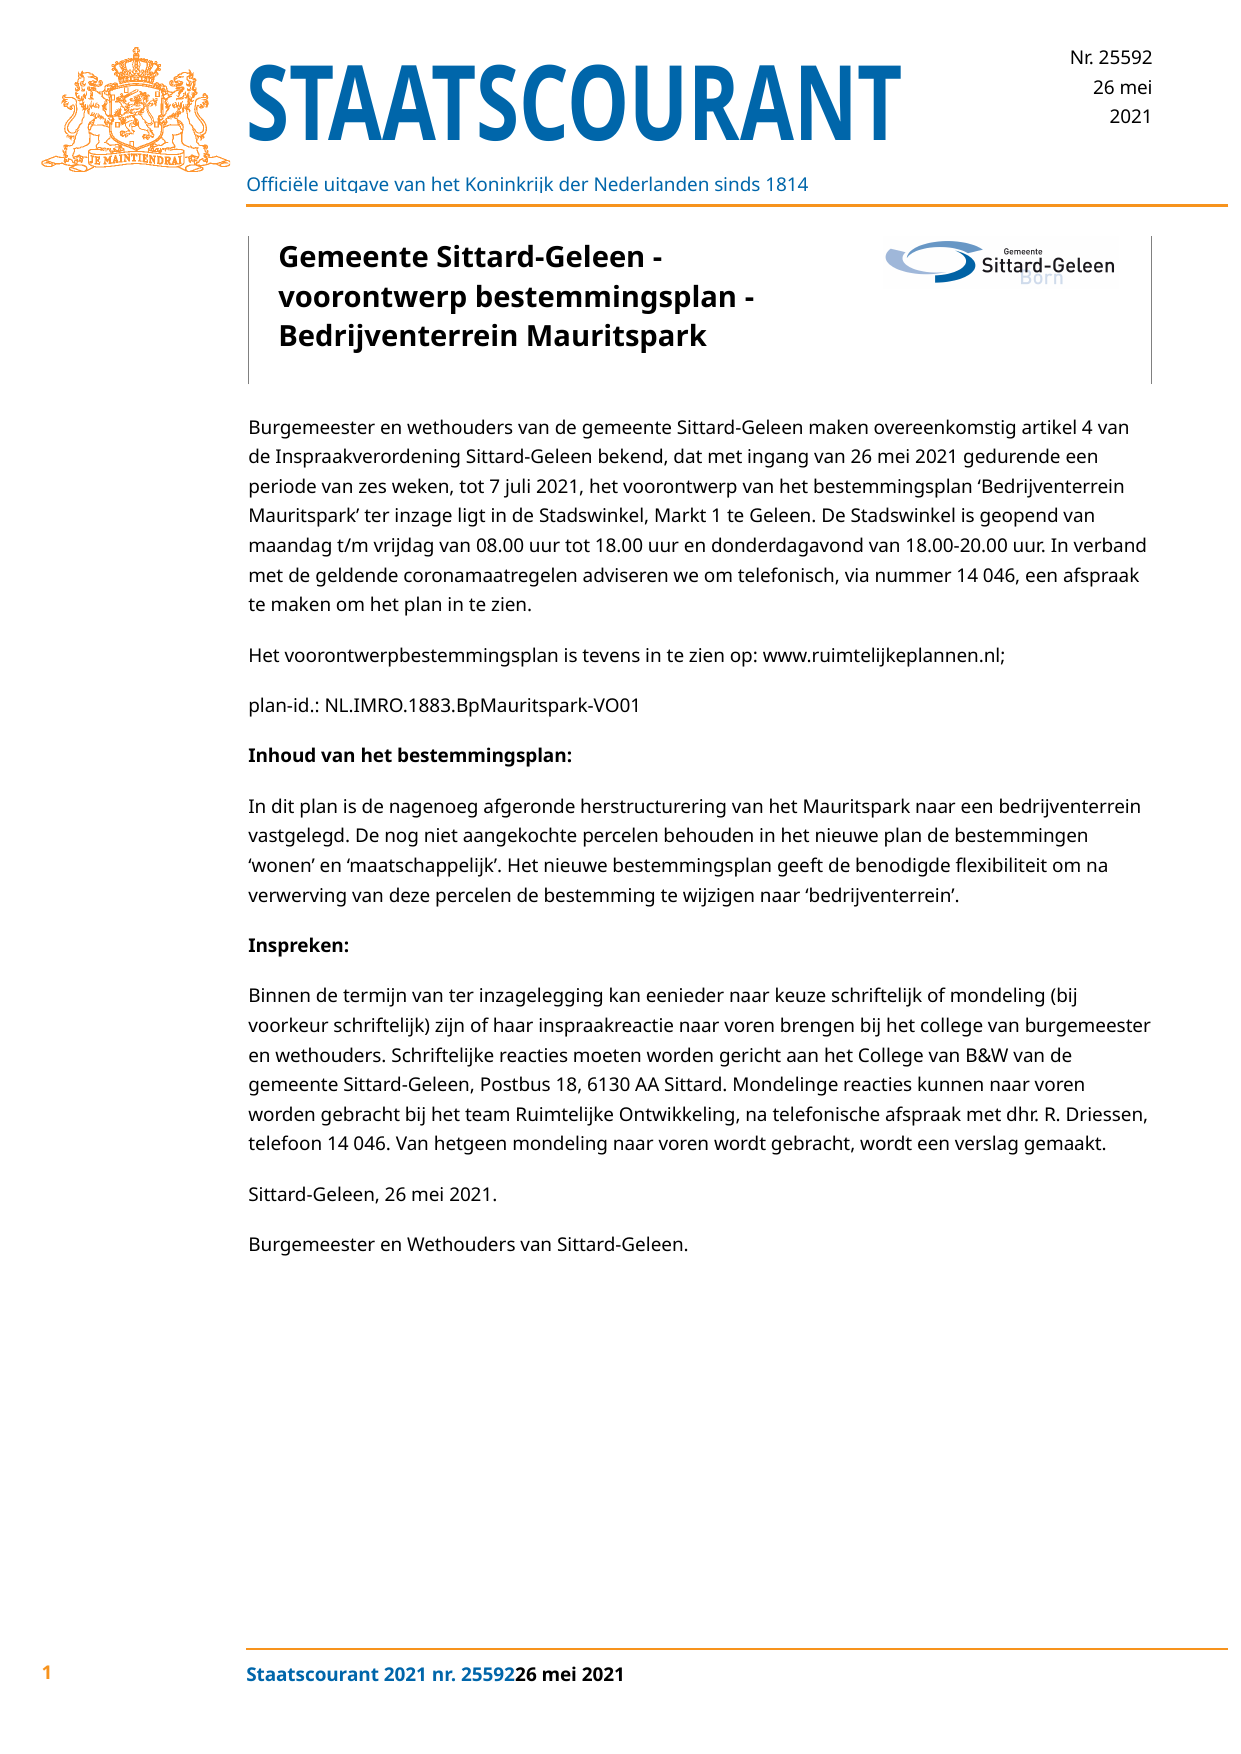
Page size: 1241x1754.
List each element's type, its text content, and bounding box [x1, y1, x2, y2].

table_header Gemeente Sittard-Geleen - voorontwerp bestemmingsplan - Bedrijventerrein Mauritspark [249, 236, 850, 384]
text Inhoud van het bestemmingsplan: [248, 743, 1152, 768]
text Burgemeester en Wethouders van Sittard-Geleen. [248, 1231, 1152, 1257]
table_header [850, 236, 1151, 384]
text Sittard-Geleen, 26 mei 2021. [248, 1181, 1152, 1207]
text Inspreken: [248, 932, 1152, 958]
text Het voorontwerpbestemmingsplan is tevens in te zien op: www.ruimtelijkeplannen.nl; [248, 642, 1152, 668]
text In dit plan is de nagenoeg afgeronde herstructurering van het Mauritspark naar een bedrijventerrein vastgelegd. De nog niet aangekochte percelen behouden in het nieuwe plan de bestemmingen ‘wonen’ en ‘maatschappelijk’. Het nieuwe bestemmingsplan geeft de benodigde flexibiliteit om na verwerving van deze percelen de bestemming te wijzigen naar ‘bedrijventerrein’. [248, 793, 1152, 908]
picture [882, 236, 1119, 289]
picture [41, 47, 231, 172]
text Binnen de termijn van ter inzagelegging kan eenieder naar keuze schriftelijk of mondeling (bij voorkeur schriftelijk) zijn of haar inspraakreactie naar voren brengen bij het college van burgemeester en wethouders. Schriftelijke reacties moeten worden gericht aan het College van B&W van de gemeente Sittard-Geleen, Postbus 18, 6130 AA Sittard. Mondelinge reacties kunnen naar voren worden gebracht bij het team Ruimtelijke Ontwikkeling, na telefonische afspraak met dhr. R. Driessen, telefoon 14 046. Van hetgeen mondeling naar voren wordt gebracht, wordt een verslag gemaakt. [248, 983, 1152, 1156]
text Burgemeester en wethouders van de gemeente Sittard-Geleen maken overeenkomstig artikel 4 van de Inspraakverordening Sittard-Geleen bekend, dat met ingang van 26 mei 2021 gedurende een periode van zes weken, tot 7 juli 2021, het voorontwerp van het bestemmingsplan ‘Bedrijventerrein Mauritspark’ ter inzage ligt in de Stadswinkel, Markt 1 te Geleen. De Stadswinkel is geopend van maandag t/m vrijdag van 08.00 uur tot 18.00 uur en donderdagavond van 18.00-20.00 uur. In verband met de geldende coronamaatregelen adviseren we om telefonisch, via nummer 14 046, een afspraak te maken om het plan in te zien. [248, 414, 1152, 617]
text plan-id.: NL.IMRO.1883.BpMauritspark-VO01 [248, 692, 1152, 718]
